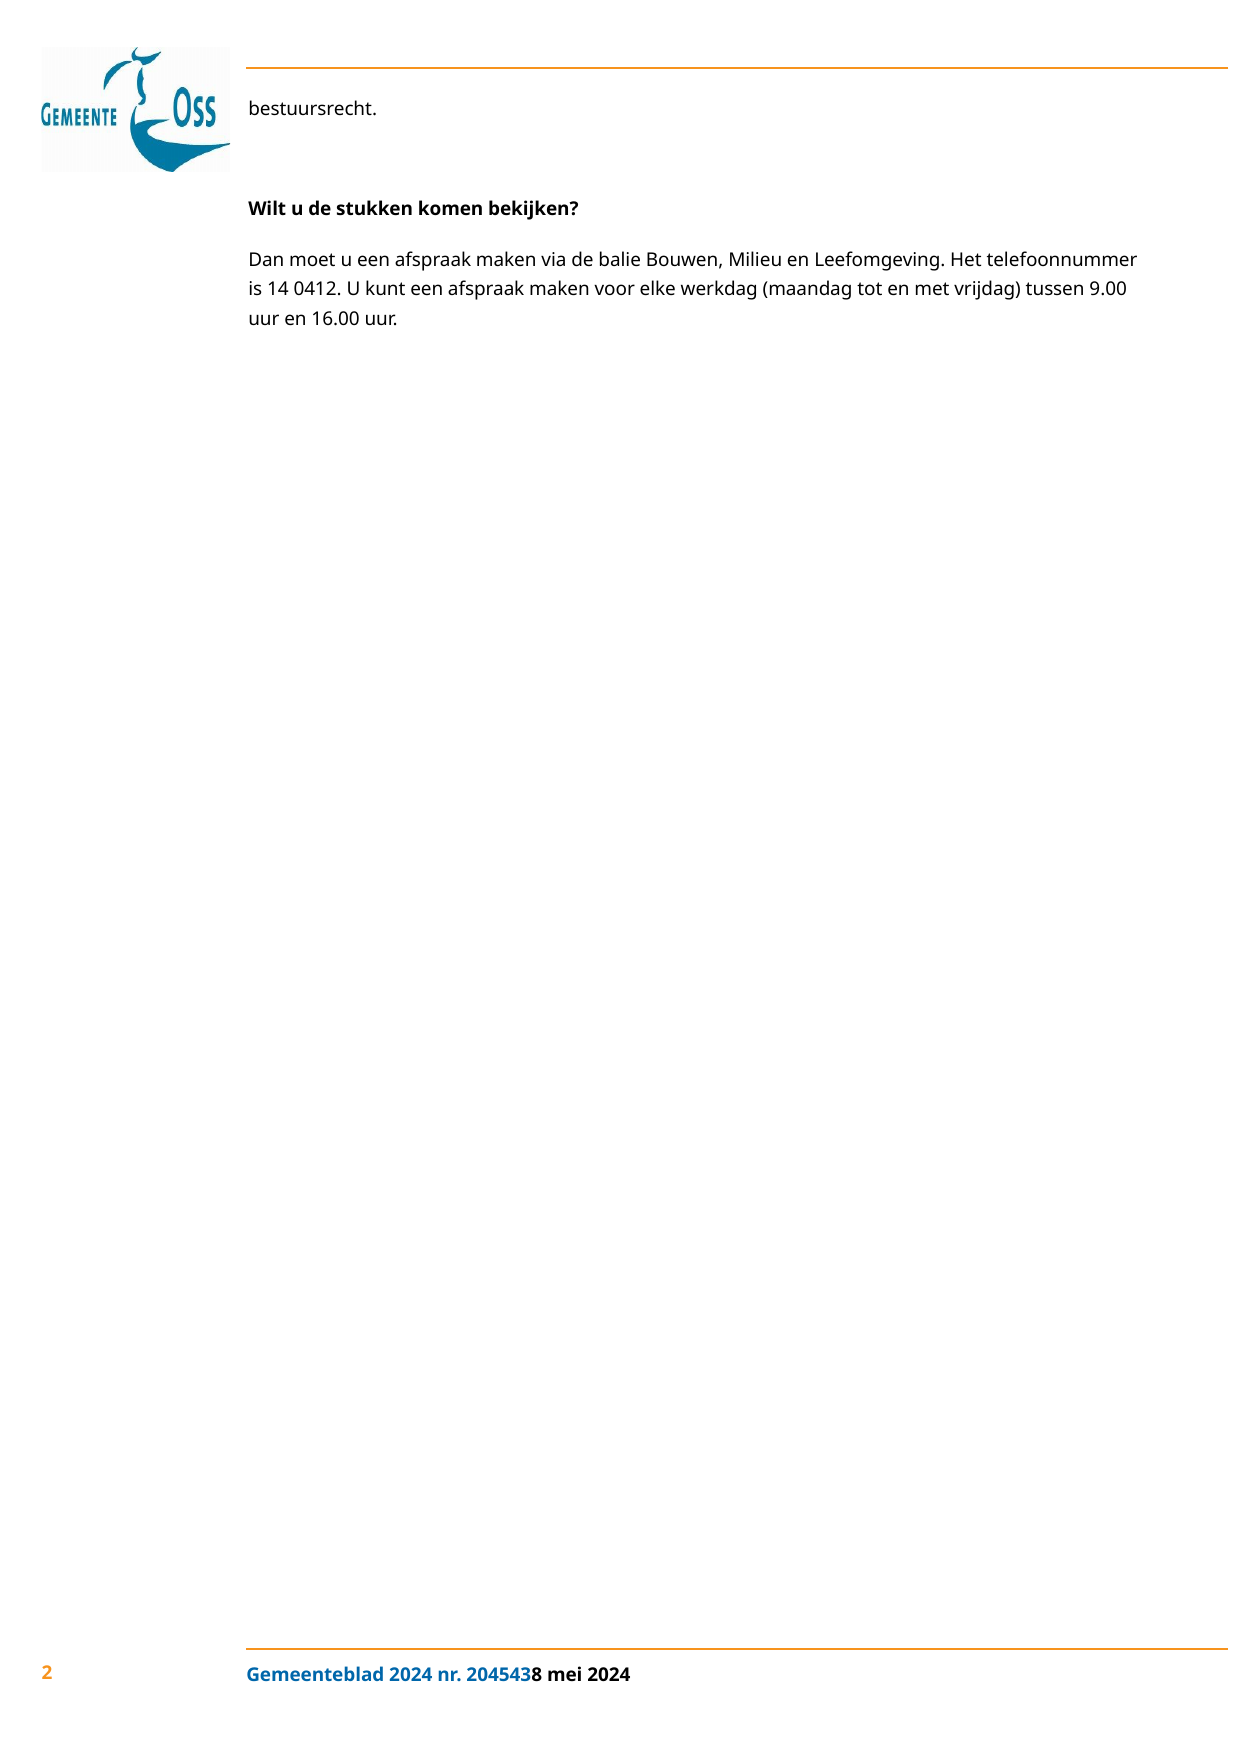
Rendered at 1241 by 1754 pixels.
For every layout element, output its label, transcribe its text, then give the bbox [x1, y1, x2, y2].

text Dan moet u een afspraak maken via de balie Bouwen, Milieu en Leefomgeving. Het telefoonnummer is 14 0412. U kunt een afspraak maken voor elke werkdag (maandag tot en met vrijdag) tussen 9.00 uur en 16.00 uur. [248, 246, 1152, 331]
picture [41, 47, 231, 172]
text Wilt u de stukken komen bekijken? [248, 196, 1152, 221]
text bestuursrecht. [248, 95, 1152, 121]
